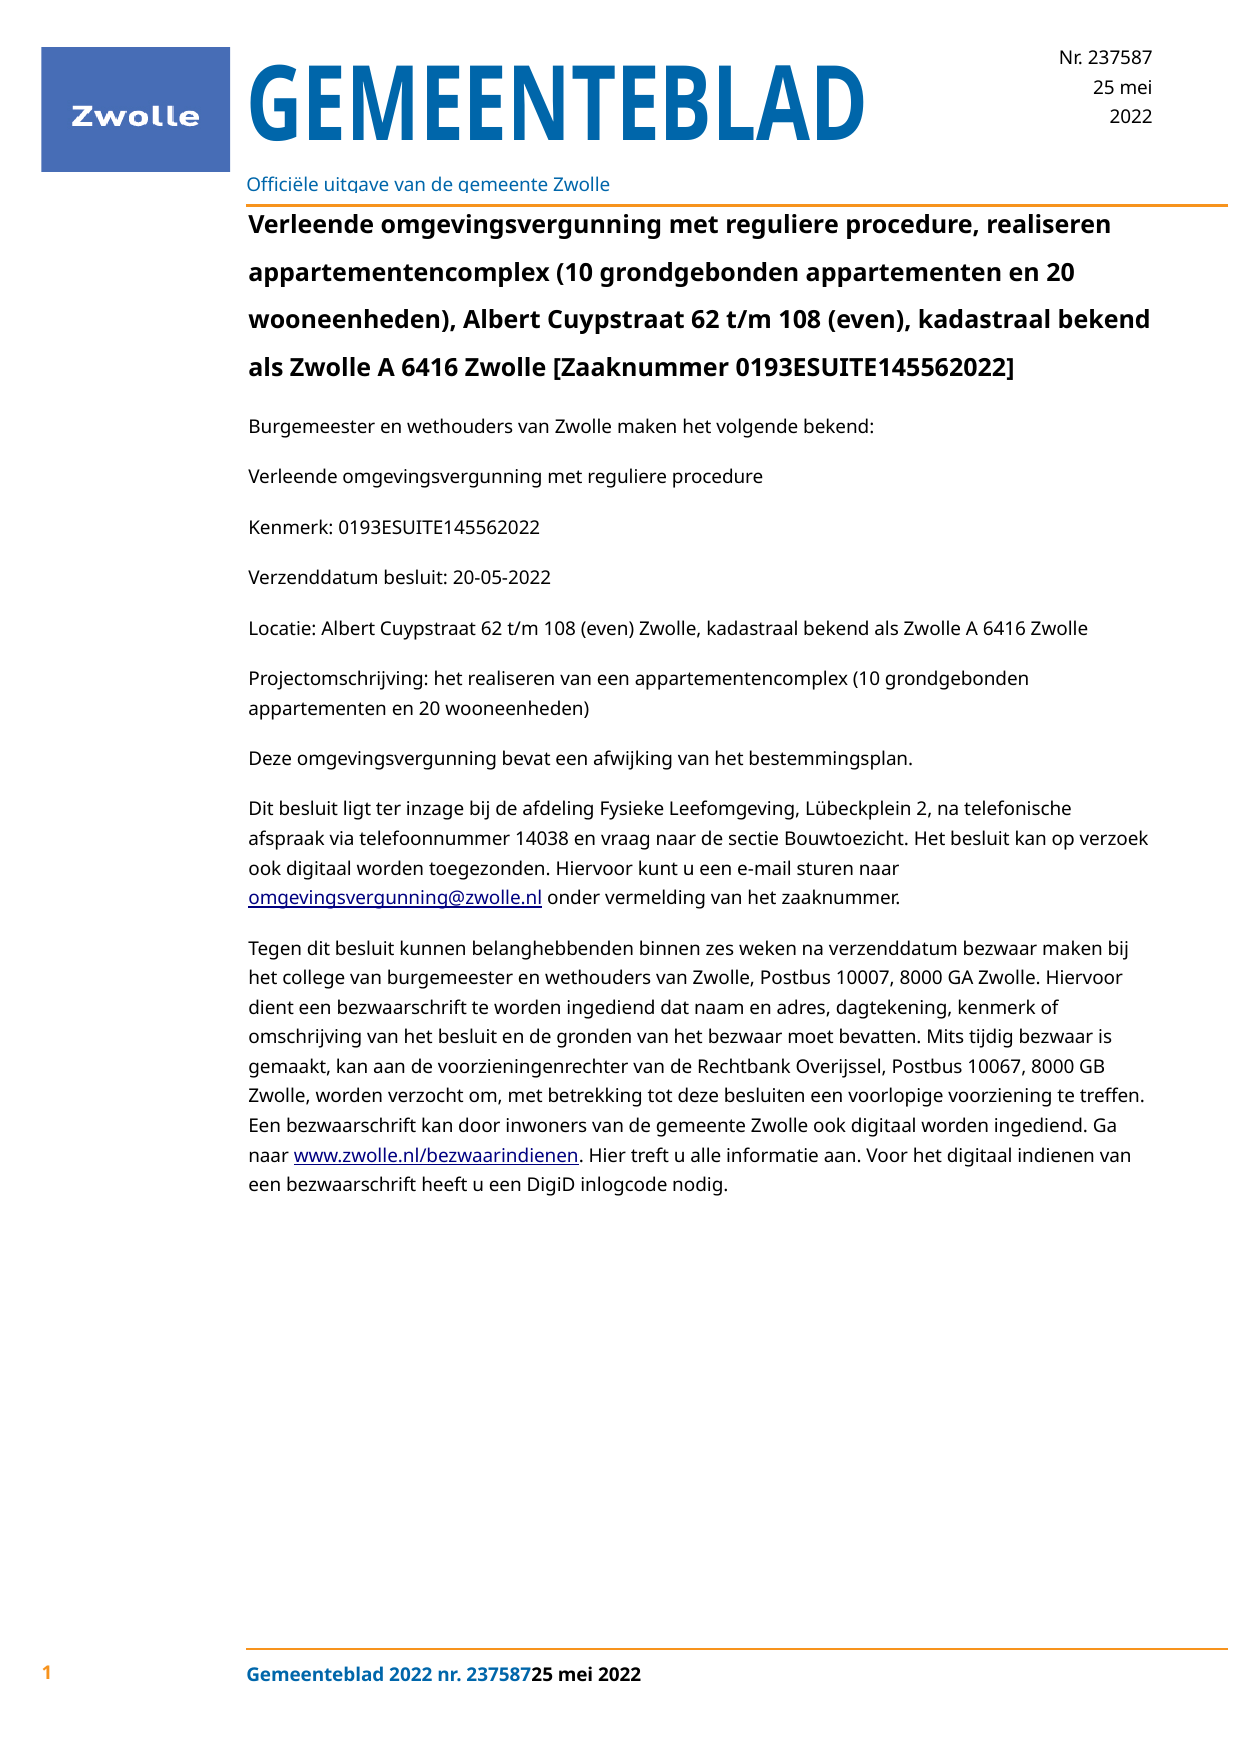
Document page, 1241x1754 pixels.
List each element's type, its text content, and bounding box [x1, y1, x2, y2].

text Verleende omgevingsvergunning met reguliere procedure, realiseren appartementencomplex (10 grondgebonden appartementen en 20 wooneenheden), Albert Cuypstraat 62 t/m 108 (even), kadastraal bekend als Zwolle A 6416 Zwolle [Zaaknummer 0193ESUITE145562022] [248, 207, 1152, 384]
text Verzenddatum besluit: 20-05-2022 [248, 564, 1152, 590]
text Tegen dit besluit kunnen belanghebbenden binnen zes weken na verzenddatum bezwaar maken bij het college van burgemeester en wethouders van Zwolle, Postbus 10007, 8000 GA Zwolle. Hiervoor dient een bezwaarschrift te worden ingediend dat naam en adres, dagtekening, kenmerk of omschrijving van het besluit en de gronden van het bezwaar moet bevatten. Mits tijdig bezwaar is gemaakt, kan aan de voorzieningenrechter van de Rechtbank Overijssel, Postbus 10067, 8000 GB Zwolle, worden verzocht om, met betrekking tot deze besluiten een voorlopige voorziening te treffen. Een bezwaarschrift kan door inwoners van de gemeente Zwolle ook digitaal worden ingediend. Ga naar www.zwolle.nl/bezwaarindienen. Hier treft u alle informatie aan. Voor het digitaal indienen van een bezwaarschrift heeft u een DigiD inlogcode nodig. [248, 935, 1152, 1197]
text Deze omgevingsvergunning bevat een afwijking van het bestemmingsplan. [248, 745, 1152, 771]
text Verleende omgevingsvergunning met reguliere procedure [248, 463, 1152, 489]
text Kenmerk: 0193ESUITE145562022 [248, 514, 1152, 540]
text Burgemeester en wethouders van Zwolle maken het volgende bekend: [248, 413, 1152, 439]
text Projectomschrijving: het realiseren van een appartementencomplex (10 grondgebonden appartementen en 20 wooneenheden) [248, 665, 1152, 721]
picture [41, 47, 231, 172]
text Locatie: Albert Cuypstraat 62 t/m 108 (even) Zwolle, kadastraal bekend als Zwolle A 6416 Zwolle [248, 615, 1152, 641]
text Dit besluit ligt ter inzage bij de afdeling Fysieke Leefomgeving, Lübeckplein 2, na telefonische afspraak via telefoonnummer 14038 en vraag naar de sectie Bouwtoezicht. Het besluit kan op verzoek ook digitaal worden toegezonden. Hiervoor kunt u een e-mail sturen naar omgevingsvergunning@zwolle.nl onder vermelding van het zaaknummer. [248, 796, 1152, 910]
